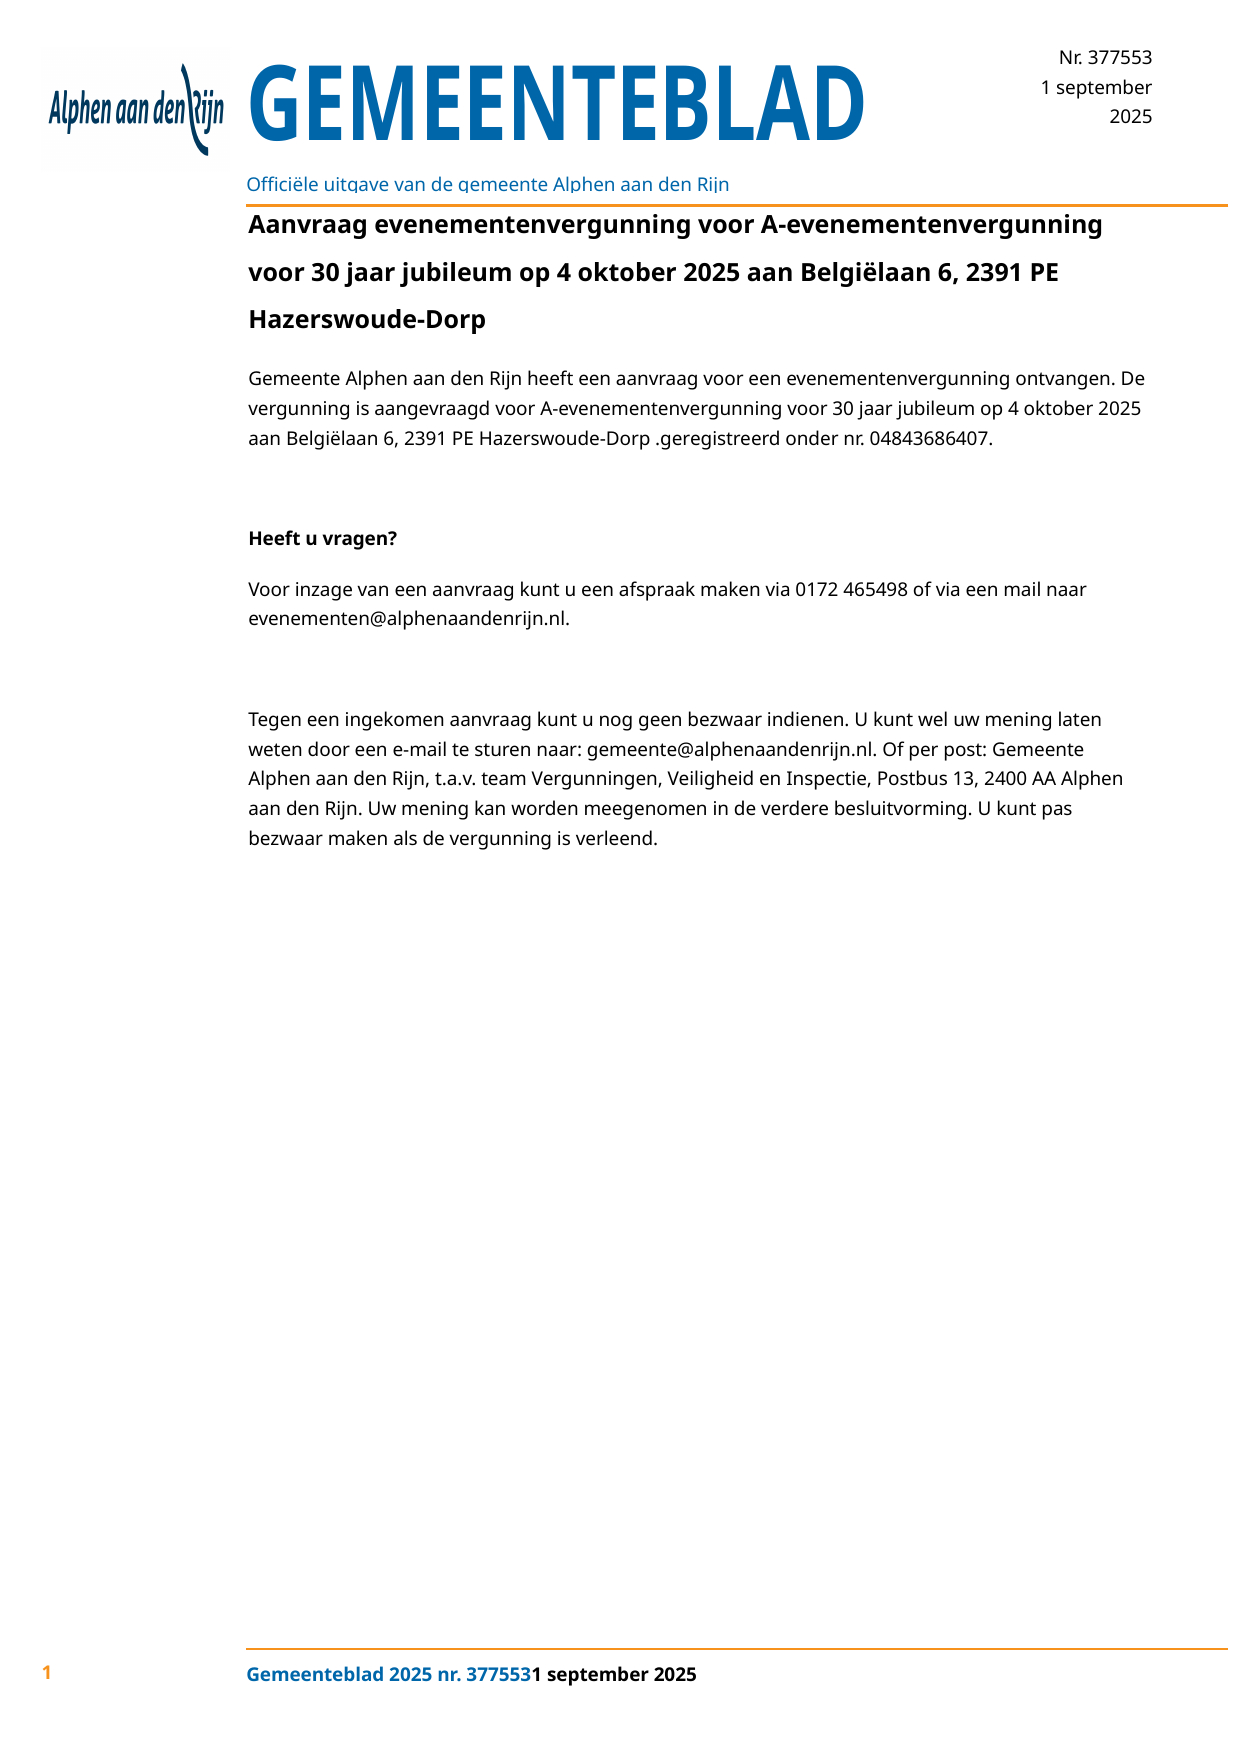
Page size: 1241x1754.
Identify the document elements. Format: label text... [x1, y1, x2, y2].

text Tegen een ingekomen aanvraag kunt u nog geen bezwaar indienen. U kunt wel uw mening laten weten door een e-mail te sturen naar: gemeente@alphenaandenrijn.nl. Of per post: Gemeente Alphen aan den Rijn, t.a.v. team Vergunningen, Veiligheid en Inspectie, Postbus 13, 2400 AA Alphen aan den Rijn. Uw mening kan worden meegenomen in de verdere besluitvorming. U kunt pas bezwaar maken als de vergunning is verleend. [248, 706, 1152, 850]
text Aanvraag evenementenvergunning voor A-evenementenvergunning voor 30 jaar jubileum op 4 oktober 2025 aan Belgiëlaan 6, 2391 PE Hazerswoude-Dorp [248, 207, 1152, 336]
picture [41, 47, 231, 172]
text Voor inzage van een aanvraag kunt u een afspraak maken via 0172 465498 of via een mail naar evenementen@alphenaandenrijn.nl. [248, 576, 1152, 631]
text Gemeente Alphen aan den Rijn heeft een aanvraag voor een evenementenvergunning ontvangen. De vergunning is aangevraagd voor A-evenementenvergunning voor 30 jaar jubileum op 4 oktober 2025 aan Belgiëlaan 6, 2391 PE Hazerswoude-Dorp .geregistreerd onder nr. 04843686407. [248, 366, 1152, 450]
text Heeft u vragen? [248, 526, 1152, 551]
